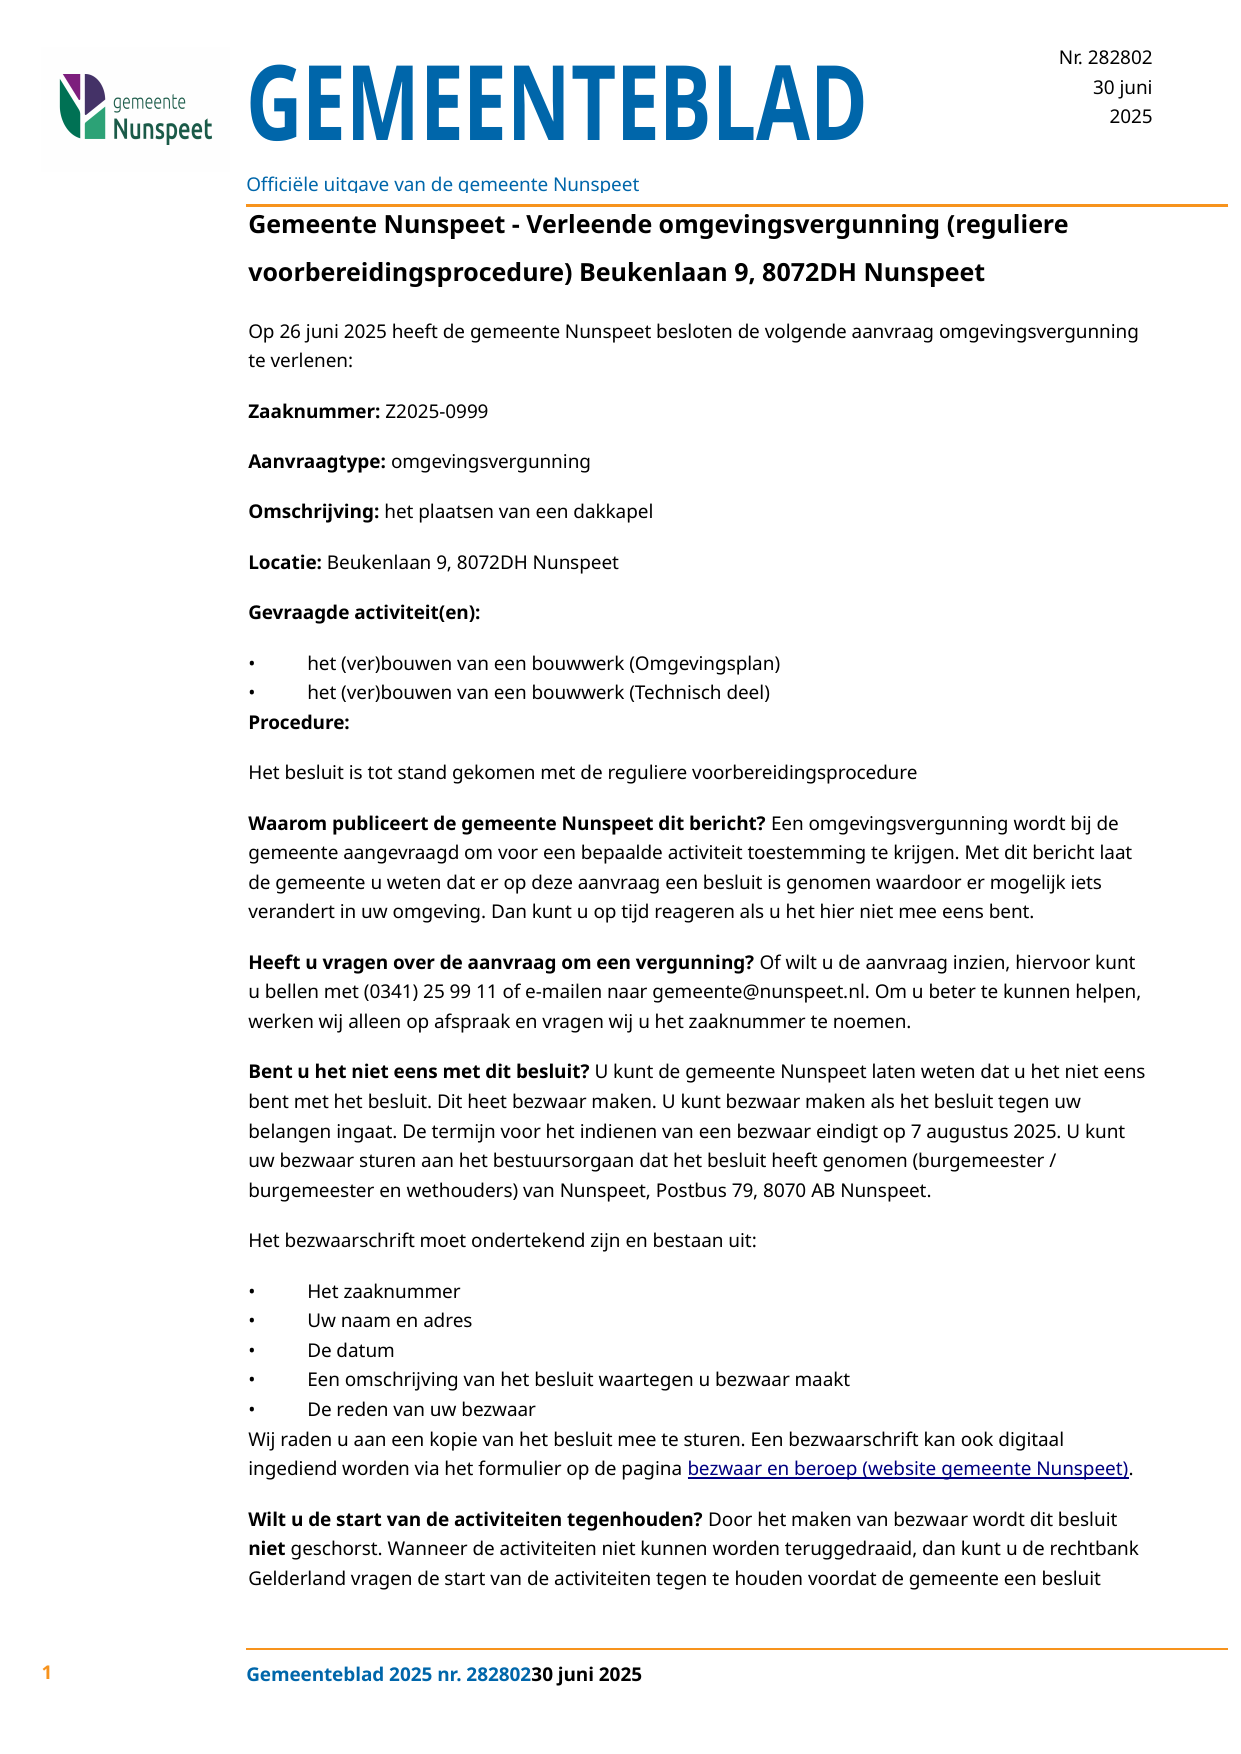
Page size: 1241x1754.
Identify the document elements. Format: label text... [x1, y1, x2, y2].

text Gemeente Nunspeet - Verleende omgevingsvergunning (reguliere voorbereidingsprocedure) Beukenlaan 9, 8072DH Nunspeet [248, 207, 1152, 288]
text Het bezwaarschrift moet ondertekend zijn en bestaan uit: [248, 1227, 1152, 1253]
text Zaaknummer: Z2025-0999 [248, 398, 1152, 424]
list Uw naam en adres [248, 1307, 1152, 1333]
list De reden van uw bezwaar [248, 1396, 1152, 1422]
list Een omschrijving van het besluit waartegen u bezwaar maakt [248, 1367, 1152, 1392]
text Omschrijving: het plaatsen van een dakkapel [248, 499, 1152, 524]
text Wilt u de start van de activiteiten tegenhouden? Door het maken van bezwaar wordt dit besluit niet geschorst. Wanneer de activiteiten niet kunnen worden teruggedraaid, dan kunt u de rechtbank Gelderland vragen de start van de activiteiten tegen te houden voordat de gemeente een besluit [248, 1506, 1152, 1591]
picture [41, 47, 231, 172]
list Het zaaknummer [248, 1278, 1152, 1304]
text Op 26 juni 2025 heeft de gemeente Nunspeet besloten de volgende aanvraag omgevingsvergunning te verlenen: [248, 318, 1152, 373]
text Locatie: Beukenlaan 9, 8072DH Nunspeet [248, 549, 1152, 575]
text Aanvraagtype: omgevingsvergunning [248, 448, 1152, 474]
text Het besluit is tot stand gekomen met de reguliere voorbereidingsprocedure [248, 759, 1152, 785]
list De datum [248, 1337, 1152, 1363]
text Gevraagde activiteit(en): [248, 599, 1152, 625]
text Bent u het niet eens met dit besluit? U kunt de gemeente Nunspeet laten weten dat u het niet eens bent met het besluit. Dit heet bezwaar maken. U kunt bezwaar maken als het besluit tegen uw belangen ingaat. De termijn voor het indienen van een bezwaar eindigt op 7 augustus 2025. U kunt uw bezwaar sturen aan het bestuursorgaan dat het besluit heeft genomen (burgemeester / burgemeester en wethouders) van Nunspeet, Postbus 79, 8070 AB Nunspeet. [248, 1059, 1152, 1203]
text Waarom publiceert de gemeente Nunspeet dit bericht? Een omgevingsvergunning wordt bij de gemeente aangevraagd om voor een bepaalde activiteit toestemming te krijgen. Met dit bericht laat de gemeente u weten dat er op deze aanvraag een besluit is genomen waardoor er mogelijk iets verandert in uw omgeving. Dan kunt u op tijd reageren als u het hier niet mee eens bent. [248, 810, 1152, 924]
list het (ver)bouwen van een bouwwerk (Technisch deel) [248, 679, 1152, 705]
text Heeft u vragen over de aanvraag om een vergunning? Of wilt u de aanvraag inzien, hiervoor kunt u bellen met (0341) 25 99 11 of e-mailen naar gemeente@nunspeet.nl. Om u beter te kunnen helpen, werken wij alleen op afspraak en vragen wij u het zaaknummer te noemen. [248, 949, 1152, 1034]
list het (ver)bouwen van een bouwwerk (Omgevingsplan) [248, 650, 1152, 676]
text Procedure: [248, 709, 1152, 735]
text Wij raden u aan een kopie van het besluit mee te sturen. Een bezwaarschrift kan ook digitaal ingediend worden via het formulier op de pagina bezwaar en beroep (website gemeente Nunspeet). [248, 1426, 1152, 1481]
